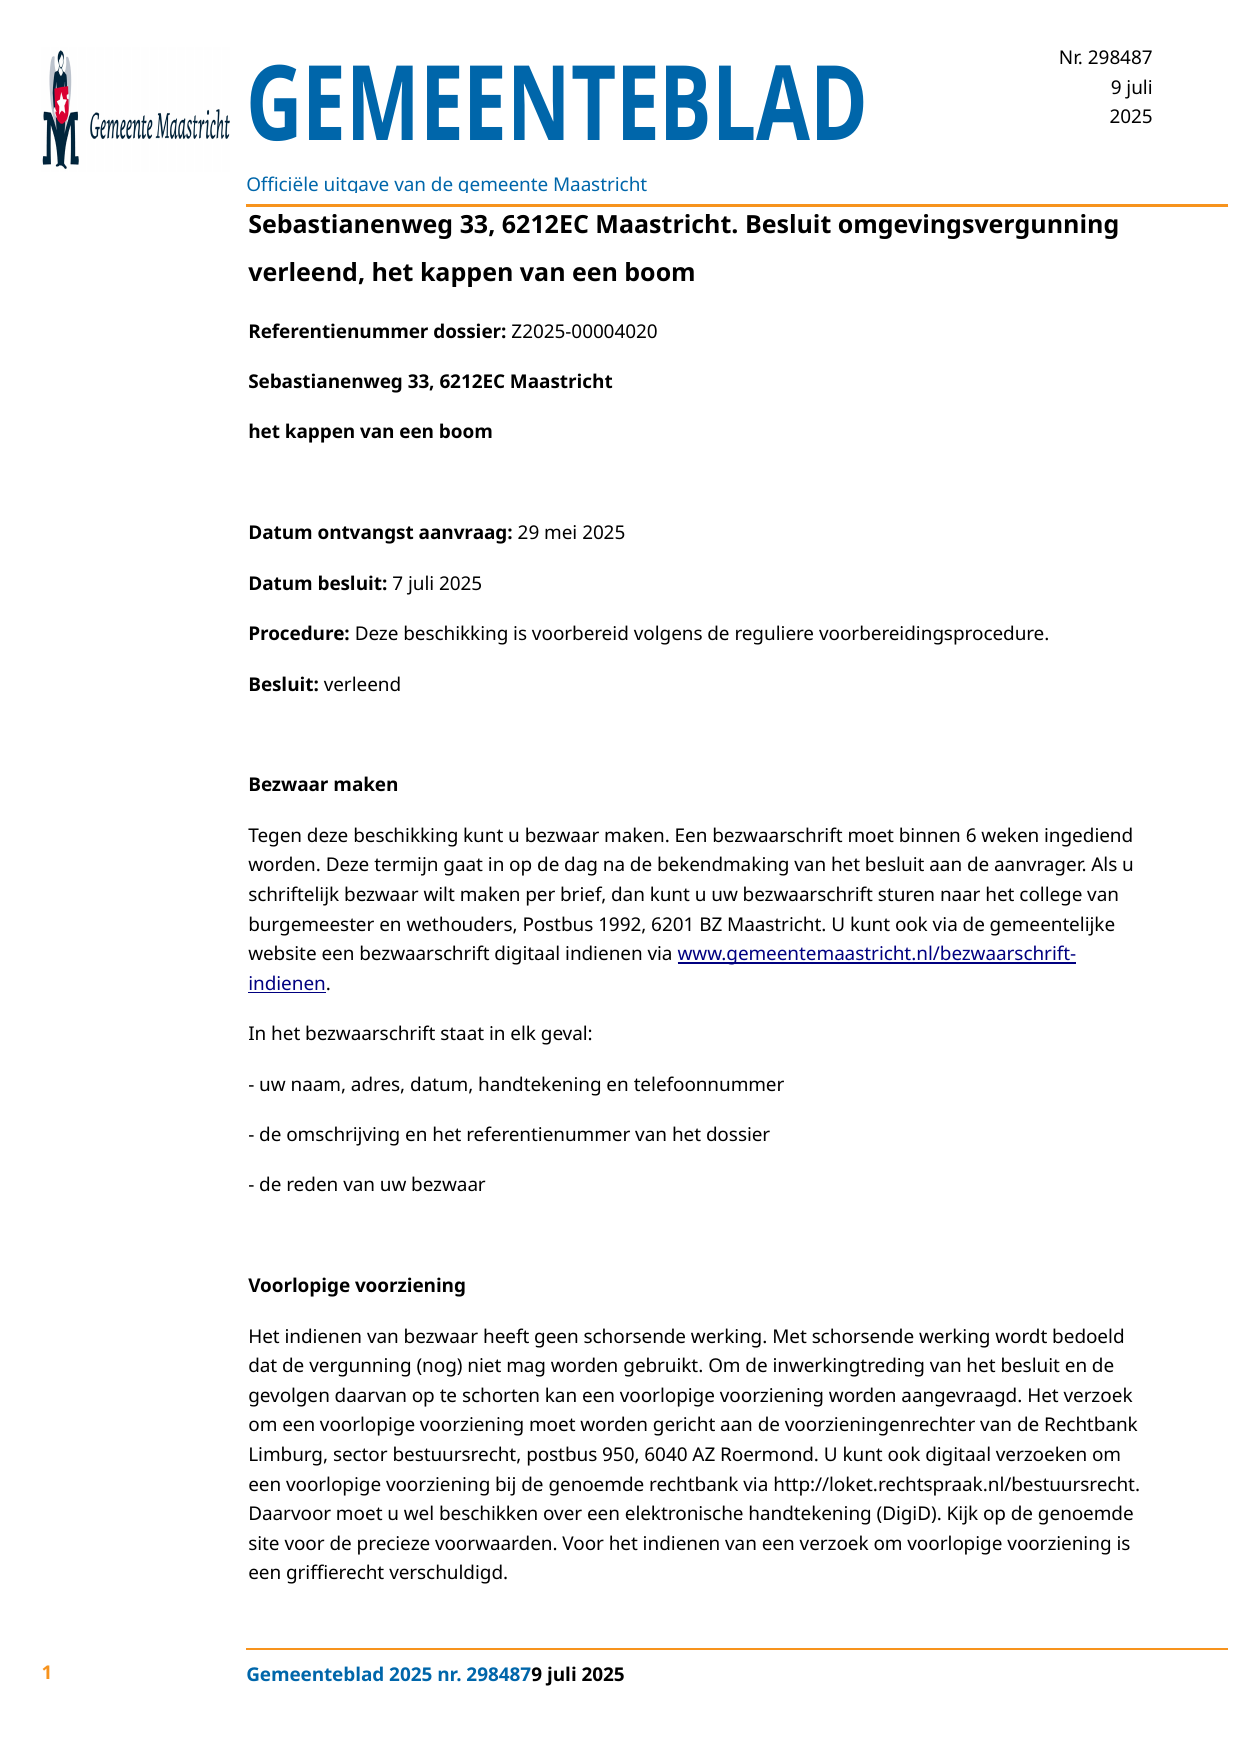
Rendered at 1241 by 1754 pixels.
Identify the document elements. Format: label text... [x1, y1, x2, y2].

text Besluit: verleend [248, 671, 1152, 697]
text Referentienummer dossier: Z2025-00004020 [248, 318, 1152, 344]
text - de omschrijving en het referentienummer van het dossier [248, 1121, 1152, 1147]
text - de reden van uw bezwaar [248, 1172, 1152, 1197]
text Sebastianenweg 33, 6212EC Maastricht. Besluit omgevingsvergunning verleend, het kappen van een boom [248, 207, 1152, 288]
picture [41, 47, 231, 172]
text Sebastianenweg 33, 6212EC Maastricht [248, 368, 1152, 394]
text Datum besluit: 7 juli 2025 [248, 570, 1152, 596]
text In het bezwaarschrift staat in elk geval: [248, 1020, 1152, 1046]
text Tegen deze beschikking kunt u bezwaar maken. Een bezwaarschrift moet binnen 6 weken ingediend worden. Deze termijn gaat in op de dag na de bekendmaking van het besluit aan de aanvrager. Als u schriftelijk bezwaar wilt maken per brief, dan kunt u uw bezwaarschrift sturen naar het college van burgemeester en wethouders, Postbus 1992, 6201 BZ Maastricht. U kunt ook via de gemeentelijke website een bezwaarschrift digitaal indienen via www.gemeentemaastricht.nl/bezwaarschrift-indienen. [248, 822, 1152, 996]
text Datum ontvangst aanvraag: 29 mei 2025 [248, 519, 1152, 545]
text Voorlopige voorziening [248, 1272, 1152, 1298]
text Bezwaar maken [248, 772, 1152, 797]
text - uw naam, adres, datum, handtekening en telefoonnummer [248, 1071, 1152, 1097]
text Het indienen van bezwaar heeft geen schorsende werking. Met schorsende werking wordt bedoeld dat de vergunning (nog) niet mag worden gebruikt. Om de inwerkingtreding van het besluit en de gevolgen daarvan op te schorten kan een voorlopige voorziening worden aangevraagd. Het verzoek om een voorlopige voorziening moet worden gericht aan de voorzieningenrechter van de Rechtbank Limburg, sector bestuursrecht, postbus 950, 6040 AZ Roermond. U kunt ook digitaal verzoeken om een voorlopige voorziening bij de genoemde rechtbank via http://loket.rechtspraak.nl/bestuursrecht. Daarvoor moet u wel beschikken over een elektronische handtekening (DigiD). Kijk op de genoemde site voor de precieze voorwaarden. Voor het indienen van een verzoek om voorlopige voorziening is een griffierecht verschuldigd. [248, 1323, 1152, 1585]
text Procedure: Deze beschikking is voorbereid volgens de reguliere voorbereidingsprocedure. [248, 620, 1152, 646]
text het kappen van een boom [248, 419, 1152, 444]
